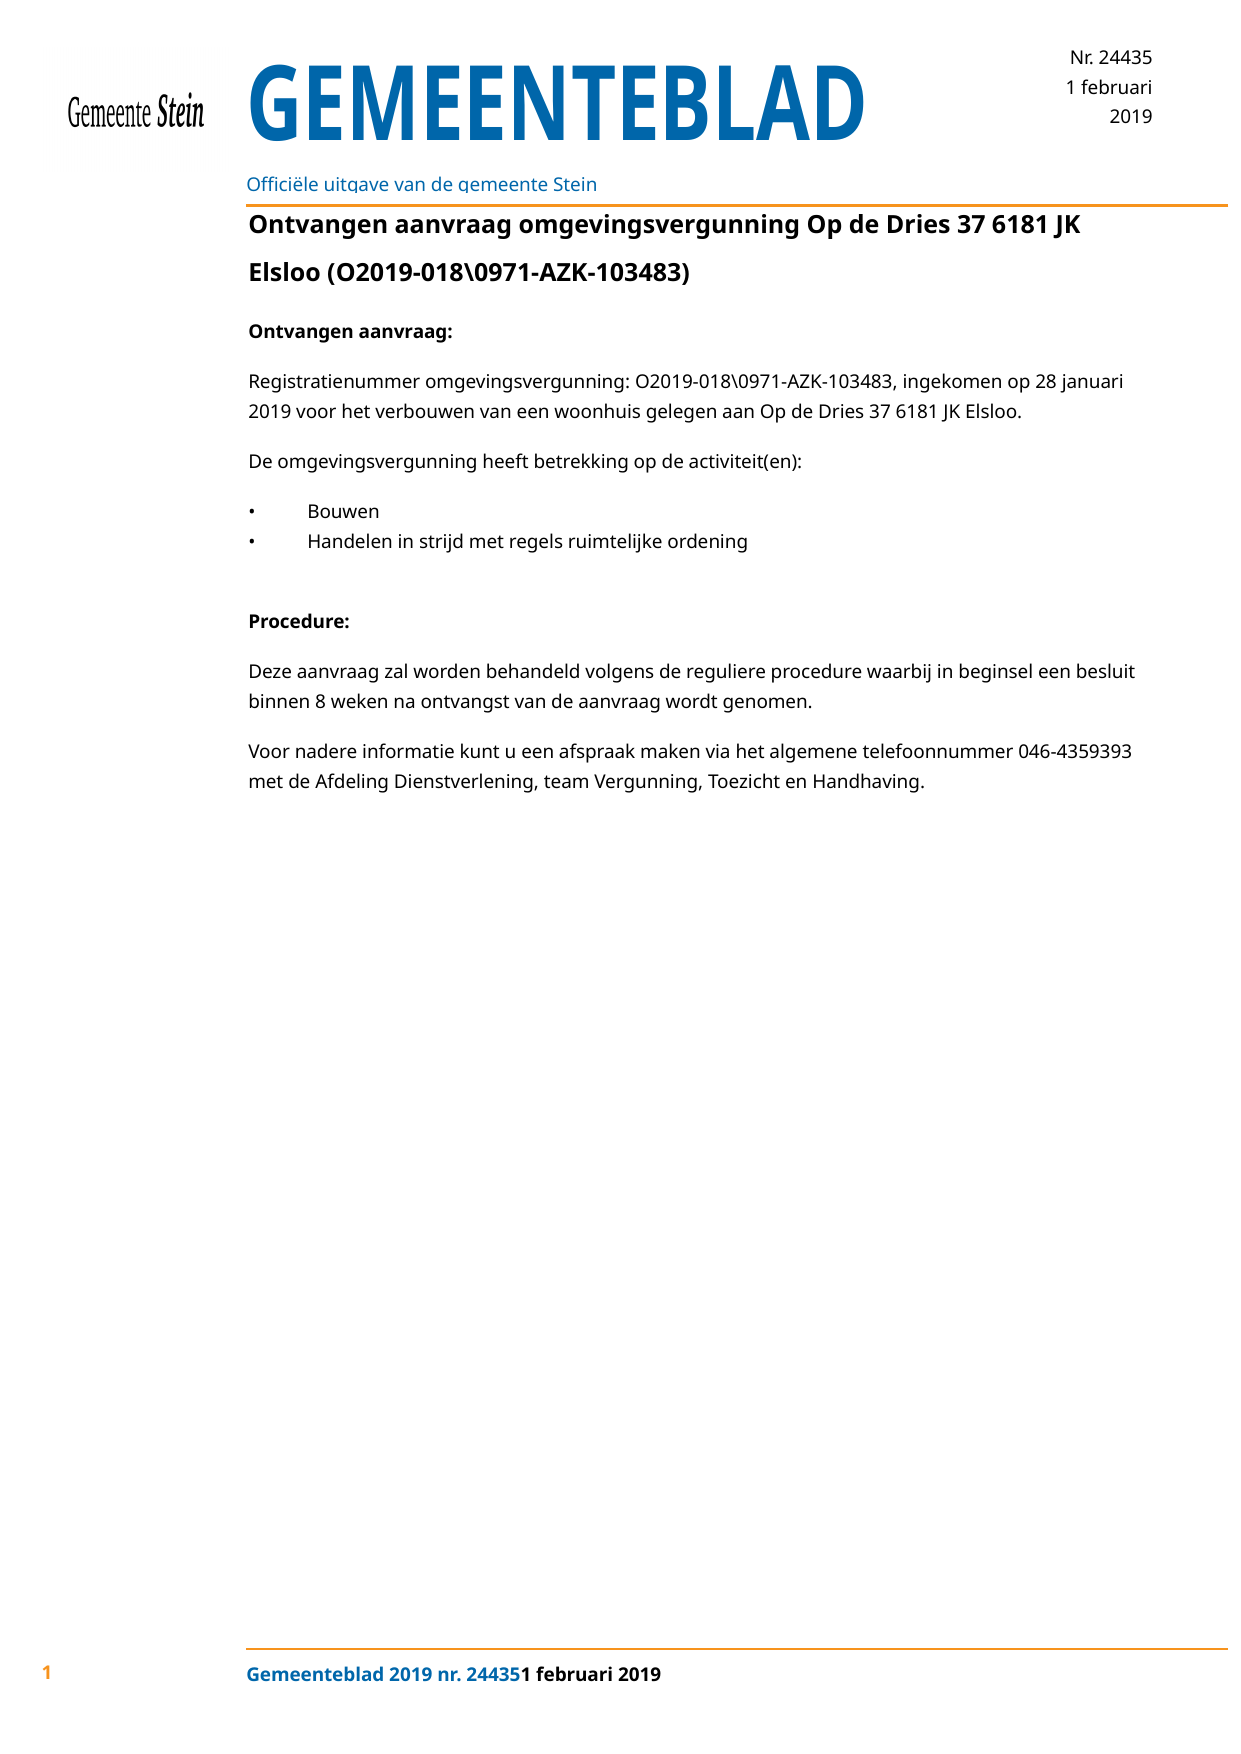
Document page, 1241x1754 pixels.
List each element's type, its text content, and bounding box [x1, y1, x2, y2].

text Registratienummer omgevingsvergunning: O2019-018\0971-AZK-103483, ingekomen op 28 januari 2019 voor het verbouwen van een woonhuis gelegen aan Op de Dries 37 6181 JK Elsloo. [248, 368, 1152, 424]
text Deze aanvraag zal worden behandeld volgens de reguliere procedure waarbij in beginsel een besluit binnen 8 weken na ontvangst van de aanvraag wordt genomen. [248, 659, 1152, 714]
text Ontvangen aanvraag: [248, 318, 1152, 344]
text De omgevingsvergunning heeft betrekking op de activiteit(en): [248, 448, 1152, 474]
text Ontvangen aanvraag omgevingsvergunning Op de Dries 37 6181 JK Elsloo (O2019-018\0971-AZK-103483) [248, 207, 1152, 288]
text Procedure: [248, 608, 1152, 634]
picture [41, 47, 231, 172]
list Bouwen [248, 499, 1152, 524]
text Voor nadere informatie kunt u een afspraak maken via het algemene telefoonnummer 046-4359393 met de Afdeling Dienstverlening, team Vergunning, Toezicht en Handhaving. [248, 739, 1152, 794]
list Handelen in strijd met regels ruimtelijke ordening [248, 528, 1152, 554]
